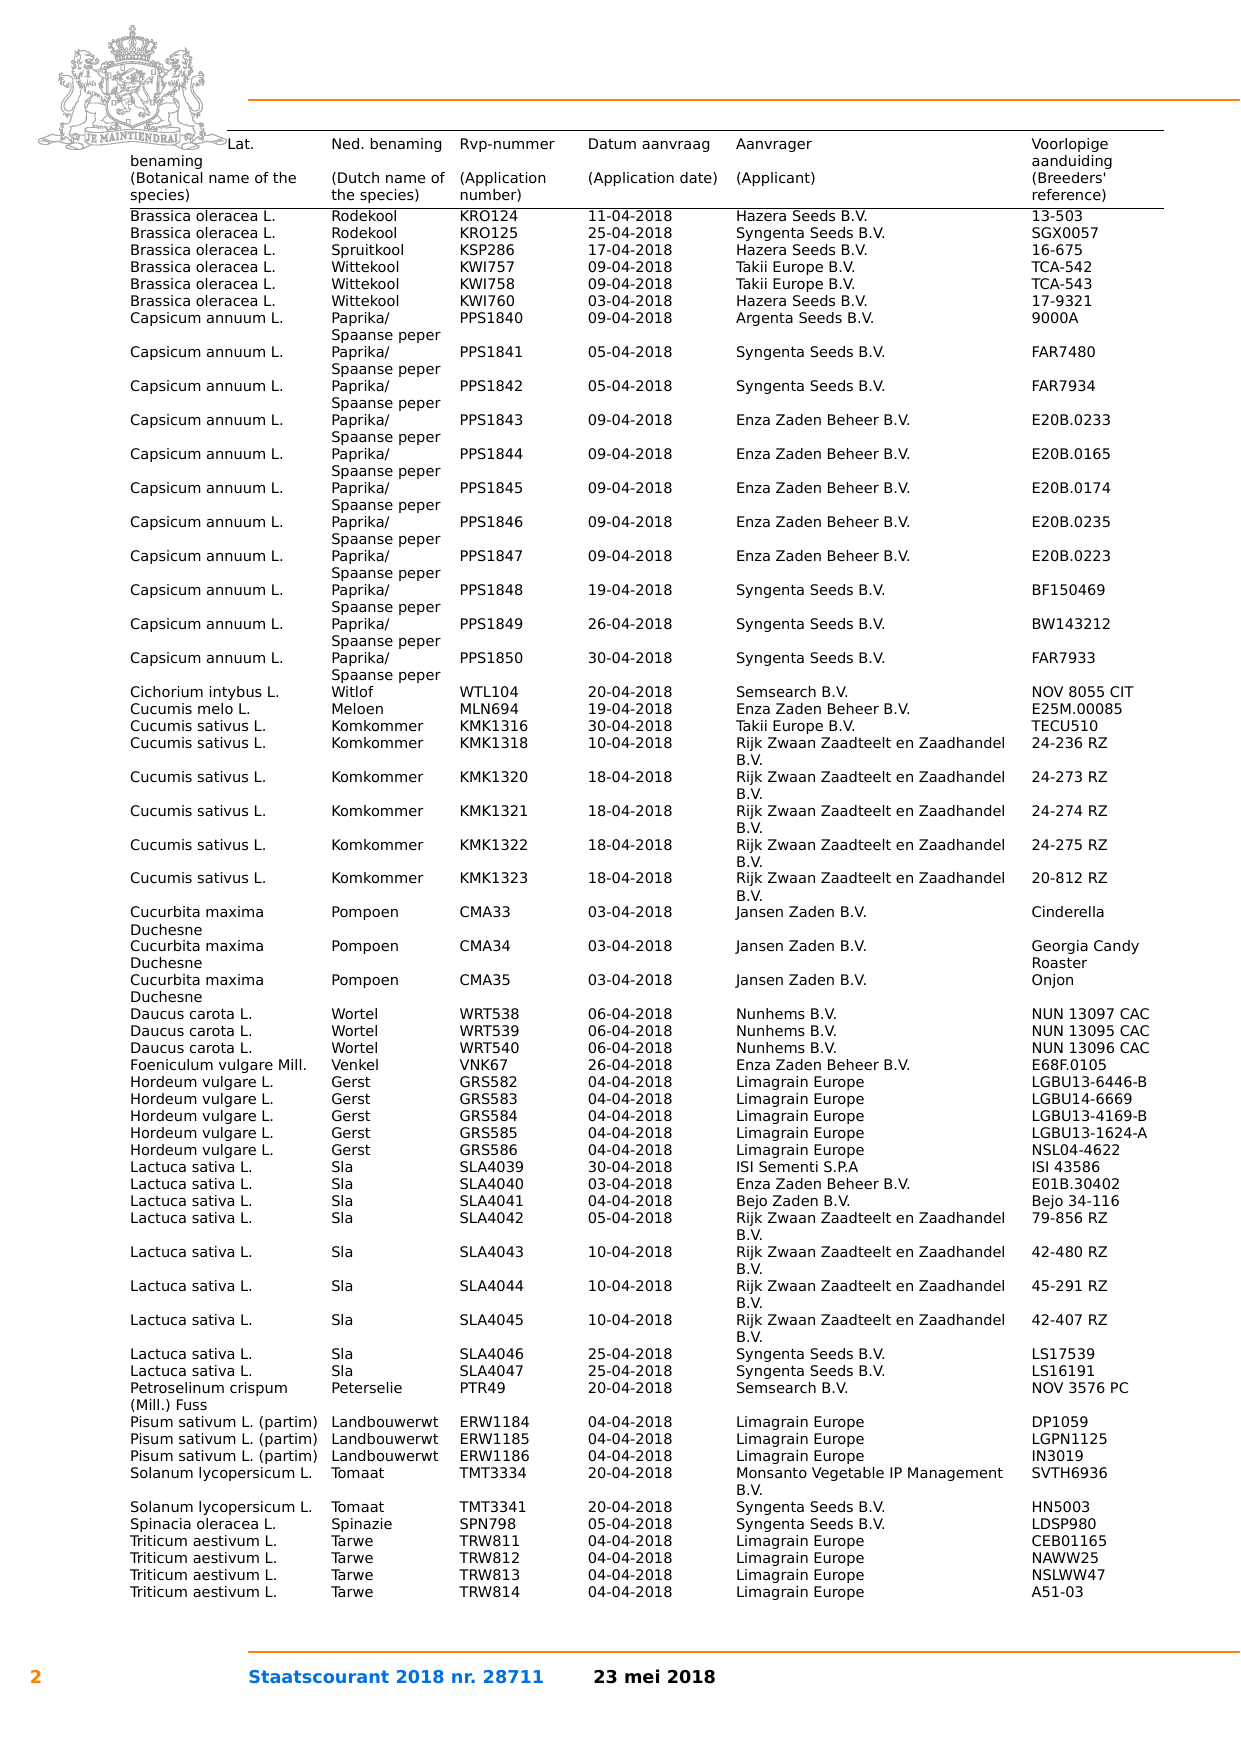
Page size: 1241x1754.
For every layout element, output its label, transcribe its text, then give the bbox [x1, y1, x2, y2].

table_cell Jansen Zaden B.V. [730, 972, 1026, 1006]
table_cell Syngenta Seeds B.V. [730, 225, 1026, 242]
table_cell 03-04-2018 [582, 938, 730, 972]
table_cell Paprika/Spaanse peper [325, 582, 453, 616]
table_cell Pompoen [325, 938, 453, 972]
table_cell Rijk Zwaan Zaadteelt en Zaadhandel B.V. [730, 1278, 1026, 1312]
table_cell Nunhems B.V. [730, 1006, 1026, 1023]
table_cell GRS582 [453, 1074, 582, 1091]
table_cell 26-04-2018 [582, 1057, 730, 1074]
table_cell SLA4044 [453, 1278, 582, 1312]
table_cell Paprika/Spaanse peper [325, 616, 453, 650]
table_cell SLA4045 [453, 1312, 582, 1346]
table_cell Lactuca sativa L. [130, 1363, 325, 1380]
table_cell Paprika/Spaanse peper [325, 548, 453, 582]
table_cell 04-04-2018 [582, 1431, 730, 1448]
table_cell 13-503 [1026, 209, 1163, 225]
table_cell CEB01165 [1026, 1533, 1163, 1549]
table_cell 20-04-2018 [582, 684, 730, 701]
table_cell 05-04-2018 [582, 1210, 730, 1244]
table_cell Pompoen [325, 972, 453, 1006]
table_cell Paprika/Spaanse peper [325, 650, 453, 684]
table_cell Rijk Zwaan Zaadteelt en Zaadhandel B.V. [730, 769, 1026, 802]
table_cell KRO125 [453, 225, 582, 242]
table_cell TRW813 [453, 1567, 582, 1583]
table_cell TRW811 [453, 1533, 582, 1549]
table_cell NSLWW47 [1026, 1567, 1163, 1583]
table_header Ned. benaming [325, 131, 453, 169]
table_cell 17-04-2018 [582, 242, 730, 259]
table_cell ISI 43586 [1026, 1159, 1163, 1176]
table_cell 18-04-2018 [582, 836, 730, 870]
table_cell (Applicant) [730, 170, 1026, 208]
table_cell Takii Europe B.V. [730, 276, 1026, 293]
table_cell Hordeum vulgare L. [130, 1074, 325, 1091]
table_cell Syngenta Seeds B.V. [730, 1499, 1026, 1516]
table_cell CMA34 [453, 938, 582, 972]
table_header Voorlopige aanduiding [1026, 131, 1163, 169]
table_cell Solanum lycopersicum L. [130, 1465, 325, 1499]
table_cell Sla [325, 1193, 453, 1210]
table_cell PPS1840 [453, 310, 582, 344]
table_header Datum aanvraag [582, 131, 730, 169]
table_cell 09-04-2018 [582, 259, 730, 276]
table_cell Paprika/Spaanse peper [325, 514, 453, 548]
table_cell 18-04-2018 [582, 769, 730, 802]
table_cell 19-04-2018 [582, 582, 730, 616]
table_cell Cucumis sativus L. [130, 735, 325, 768]
table_cell LDSP980 [1026, 1516, 1163, 1533]
table_cell Lactuca sativa L. [130, 1312, 325, 1346]
table_cell Gerst [325, 1091, 453, 1108]
table_cell Takii Europe B.V. [730, 259, 1026, 276]
table_cell Pompoen [325, 904, 453, 938]
table_cell Cinderella [1026, 904, 1163, 938]
table_cell Enza Zaden Beheer B.V. [730, 1057, 1026, 1074]
table_cell Capsicum annuum L. [130, 446, 325, 480]
table_cell (Dutch name of the species) [325, 170, 453, 208]
table_cell Wortel [325, 1006, 453, 1023]
table_cell KWI758 [453, 276, 582, 293]
table_cell Komkommer [325, 803, 453, 836]
table_cell Sla [325, 1278, 453, 1312]
table_cell 04-04-2018 [582, 1414, 730, 1431]
table_cell 04-04-2018 [582, 1091, 730, 1108]
table_cell Jansen Zaden B.V. [730, 938, 1026, 972]
table_cell 09-04-2018 [582, 446, 730, 480]
table_cell Triticum aestivum L. [130, 1533, 325, 1549]
table_cell LGPN1125 [1026, 1431, 1163, 1448]
table_cell Syngenta Seeds B.V. [730, 1516, 1026, 1533]
table_cell Pisum sativum L. (partim) [130, 1431, 325, 1448]
table_cell Rijk Zwaan Zaadteelt en Zaadhandel B.V. [730, 735, 1026, 768]
table_cell Peterselie [325, 1380, 453, 1414]
table_cell 04-04-2018 [582, 1074, 730, 1091]
table_cell Enza Zaden Beheer B.V. [730, 701, 1026, 718]
table_cell 30-04-2018 [582, 1159, 730, 1176]
table_cell Rijk Zwaan Zaadteelt en Zaadhandel B.V. [730, 803, 1026, 836]
table_cell Capsicum annuum L. [130, 582, 325, 616]
table_cell LS16191 [1026, 1363, 1163, 1380]
table_cell 11-04-2018 [582, 209, 730, 225]
table_cell 04-04-2018 [582, 1584, 730, 1601]
table_cell 25-04-2018 [582, 1363, 730, 1380]
table_cell PPS1850 [453, 650, 582, 684]
table_cell IN3019 [1026, 1448, 1163, 1465]
table_cell Limagrain Europe [730, 1142, 1026, 1159]
table_cell Wortel [325, 1023, 453, 1040]
table_cell 03-04-2018 [582, 1176, 730, 1193]
table_cell FAR7933 [1026, 650, 1163, 684]
table_cell 20-812 RZ [1026, 870, 1163, 904]
table_cell 24-275 RZ [1026, 836, 1163, 870]
table_cell 9000A [1026, 310, 1163, 344]
table_cell Cucurbita maxima Duchesne [130, 938, 325, 972]
table_cell E20B.0235 [1026, 514, 1163, 548]
table_cell Capsicum annuum L. [130, 548, 325, 582]
table_cell Cucurbita maxima Duchesne [130, 904, 325, 938]
table_cell ISI Sementi S.P.A [730, 1159, 1026, 1176]
picture [38, 25, 227, 150]
table_cell 05-04-2018 [582, 378, 730, 412]
table_cell TCA-542 [1026, 259, 1163, 276]
table_cell Capsicum annuum L. [130, 650, 325, 684]
table_cell WRT540 [453, 1040, 582, 1057]
table_cell PPS1845 [453, 480, 582, 514]
table_cell 18-04-2018 [582, 870, 730, 904]
table_cell A51-03 [1026, 1584, 1163, 1601]
table_cell Capsicum annuum L. [130, 514, 325, 548]
table_cell Limagrain Europe [730, 1448, 1026, 1465]
table_cell WRT538 [453, 1006, 582, 1023]
table_cell Cucumis sativus L. [130, 803, 325, 836]
table_cell SLA4039 [453, 1159, 582, 1176]
table_cell 24-274 RZ [1026, 803, 1163, 836]
table_cell 24-273 RZ [1026, 769, 1163, 802]
table_cell PPS1848 [453, 582, 582, 616]
table_cell Sla [325, 1176, 453, 1193]
table_cell Syngenta Seeds B.V. [730, 582, 1026, 616]
table_cell Lactuca sativa L. [130, 1210, 325, 1244]
table_cell Syngenta Seeds B.V. [730, 344, 1026, 378]
table_cell Sla [325, 1159, 453, 1176]
table_cell LGBU14-6669 [1026, 1091, 1163, 1108]
table_cell 42-480 RZ [1026, 1244, 1163, 1278]
table_cell E20B.0223 [1026, 548, 1163, 582]
table_cell Argenta Seeds B.V. [730, 310, 1026, 344]
table_cell Limagrain Europe [730, 1431, 1026, 1448]
table_cell Brassica oleracea L. [130, 276, 325, 293]
table_cell Enza Zaden Beheer B.V. [730, 548, 1026, 582]
table_cell Enza Zaden Beheer B.V. [730, 514, 1026, 548]
table_cell LGBU13-4169-B [1026, 1108, 1163, 1125]
table_cell Hazera Seeds B.V. [730, 242, 1026, 259]
table_cell Nunhems B.V. [730, 1023, 1026, 1040]
table_cell Tomaat [325, 1465, 453, 1499]
table_cell Limagrain Europe [730, 1567, 1026, 1583]
table_cell Daucus carota L. [130, 1006, 325, 1023]
table_cell SLA4042 [453, 1210, 582, 1244]
table_cell Triticum aestivum L. [130, 1584, 325, 1601]
table_cell Komkommer [325, 718, 453, 734]
table_cell 09-04-2018 [582, 548, 730, 582]
table_cell BW143212 [1026, 616, 1163, 650]
table_cell 09-04-2018 [582, 480, 730, 514]
table_cell SPN798 [453, 1516, 582, 1533]
table_cell Limagrain Europe [730, 1091, 1026, 1108]
table_cell 42-407 RZ [1026, 1312, 1163, 1346]
table_cell Pisum sativum L. (partim) [130, 1414, 325, 1431]
table_cell Tomaat [325, 1499, 453, 1516]
table_cell Enza Zaden Beheer B.V. [730, 480, 1026, 514]
table_cell E68F.0105 [1026, 1057, 1163, 1074]
table_cell 20-04-2018 [582, 1380, 730, 1414]
table_cell 24-236 RZ [1026, 735, 1163, 768]
table_cell Limagrain Europe [730, 1108, 1026, 1125]
table_cell SLA4043 [453, 1244, 582, 1278]
table_cell Gerst [325, 1074, 453, 1091]
table_cell SLA4047 [453, 1363, 582, 1380]
table_cell Paprika/Spaanse peper [325, 378, 453, 412]
table_cell Rijk Zwaan Zaadteelt en Zaadhandel B.V. [730, 836, 1026, 870]
table_cell 10-04-2018 [582, 735, 730, 768]
table_cell Capsicum annuum L. [130, 310, 325, 344]
table_cell ERW1184 [453, 1414, 582, 1431]
table_cell Limagrain Europe [730, 1074, 1026, 1091]
table_cell 25-04-2018 [582, 225, 730, 242]
table_cell 10-04-2018 [582, 1312, 730, 1346]
table_cell Hordeum vulgare L. [130, 1108, 325, 1125]
table_cell SLA4046 [453, 1346, 582, 1363]
table_cell MLN694 [453, 701, 582, 718]
table_cell Hazera Seeds B.V. [730, 209, 1026, 225]
table_cell PPS1844 [453, 446, 582, 480]
table_cell Bejo 34-116 [1026, 1193, 1163, 1210]
table_cell Solanum lycopersicum L. [130, 1499, 325, 1516]
table_cell Lactuca sativa L. [130, 1346, 325, 1363]
table_cell LS17539 [1026, 1346, 1163, 1363]
table_cell 04-04-2018 [582, 1533, 730, 1549]
table_cell Triticum aestivum L. [130, 1550, 325, 1567]
table_cell 25-04-2018 [582, 1346, 730, 1363]
table_cell E25M.00085 [1026, 701, 1163, 718]
table_cell LGBU13-6446-B [1026, 1074, 1163, 1091]
table_cell 09-04-2018 [582, 310, 730, 344]
table_cell Limagrain Europe [730, 1414, 1026, 1431]
table_cell DP1059 [1026, 1414, 1163, 1431]
table_cell KRO124 [453, 209, 582, 225]
table_cell Tarwe [325, 1550, 453, 1567]
table_cell PPS1849 [453, 616, 582, 650]
table_cell Brassica oleracea L. [130, 293, 325, 310]
table_cell Wortel [325, 1040, 453, 1057]
table_cell Paprika/Spaanse peper [325, 344, 453, 378]
table_cell Cucumis melo L. [130, 701, 325, 718]
table_cell 04-04-2018 [582, 1567, 730, 1583]
table_cell ERW1185 [453, 1431, 582, 1448]
table_cell (Breeders' reference) [1026, 170, 1163, 208]
table_cell Capsicum annuum L. [130, 480, 325, 514]
table_cell 16-675 [1026, 242, 1163, 259]
table_cell Foeniculum vulgare Mill. [130, 1057, 325, 1074]
table_cell Sla [325, 1312, 453, 1346]
table_cell Rijk Zwaan Zaadteelt en Zaadhandel B.V. [730, 870, 1026, 904]
table_cell Sla [325, 1244, 453, 1278]
table_cell Triticum aestivum L. [130, 1567, 325, 1583]
table_cell 05-04-2018 [582, 1516, 730, 1533]
table_cell Hordeum vulgare L. [130, 1142, 325, 1159]
table_cell Rijk Zwaan Zaadteelt en Zaadhandel B.V. [730, 1210, 1026, 1244]
table_cell Onjon [1026, 972, 1163, 1006]
table_cell Brassica oleracea L. [130, 259, 325, 276]
table_cell E20B.0233 [1026, 412, 1163, 446]
table_cell Syngenta Seeds B.V. [730, 1363, 1026, 1380]
table_cell SGX0057 [1026, 225, 1163, 242]
table_cell Capsicum annuum L. [130, 616, 325, 650]
table_cell TCA-543 [1026, 276, 1163, 293]
table_cell Cucumis sativus L. [130, 870, 325, 904]
table_cell Rijk Zwaan Zaadteelt en Zaadhandel B.V. [730, 1244, 1026, 1278]
table_cell PPS1843 [453, 412, 582, 446]
table_cell 18-04-2018 [582, 803, 730, 836]
table_cell (Botanical name of the species) [130, 170, 325, 208]
table_cell CMA35 [453, 972, 582, 1006]
table_cell KMK1321 [453, 803, 582, 836]
table_cell Gerst [325, 1108, 453, 1125]
table_cell FAR7480 [1026, 344, 1163, 378]
table_cell Komkommer [325, 870, 453, 904]
table_cell 19-04-2018 [582, 701, 730, 718]
table_cell PPS1842 [453, 378, 582, 412]
table_cell PPS1841 [453, 344, 582, 378]
table_cell E20B.0174 [1026, 480, 1163, 514]
table_cell Enza Zaden Beheer B.V. [730, 446, 1026, 480]
table_cell 30-04-2018 [582, 718, 730, 734]
table_cell 04-04-2018 [582, 1125, 730, 1142]
table_cell Brassica oleracea L. [130, 242, 325, 259]
table_cell TRW812 [453, 1550, 582, 1567]
table_cell VNK67 [453, 1057, 582, 1074]
table_cell 45-291 RZ [1026, 1278, 1163, 1312]
table_cell Tarwe [325, 1533, 453, 1549]
table_cell 09-04-2018 [582, 276, 730, 293]
table_cell Paprika/Spaanse peper [325, 480, 453, 514]
table_cell Capsicum annuum L. [130, 412, 325, 446]
table_cell Gerst [325, 1142, 453, 1159]
table_cell Meloen [325, 701, 453, 718]
table_cell NUN 13097 CAC [1026, 1006, 1163, 1023]
table_cell Hazera Seeds B.V. [730, 293, 1026, 310]
table_cell KMK1316 [453, 718, 582, 734]
table_cell KSP286 [453, 242, 582, 259]
table_cell 06-04-2018 [582, 1040, 730, 1057]
table_cell 04-04-2018 [582, 1448, 730, 1465]
table_cell 10-04-2018 [582, 1278, 730, 1312]
table_cell Tarwe [325, 1584, 453, 1601]
table_cell Gerst [325, 1125, 453, 1142]
table_cell 09-04-2018 [582, 514, 730, 548]
table_cell TMT3341 [453, 1499, 582, 1516]
table_cell Lactuca sativa L. [130, 1244, 325, 1278]
table_cell 04-04-2018 [582, 1108, 730, 1125]
table_cell 03-04-2018 [582, 972, 730, 1006]
table_cell PTR49 [453, 1380, 582, 1414]
table_cell 03-04-2018 [582, 904, 730, 938]
table_cell HN5003 [1026, 1499, 1163, 1516]
table_cell 20-04-2018 [582, 1499, 730, 1516]
table_cell Rodekool [325, 225, 453, 242]
table_cell NUN 13096 CAC [1026, 1040, 1163, 1057]
table_cell 10-04-2018 [582, 1244, 730, 1278]
table_cell 30-04-2018 [582, 650, 730, 684]
table_cell 05-04-2018 [582, 344, 730, 378]
table_cell Syngenta Seeds B.V. [730, 1346, 1026, 1363]
table_cell 17-9321 [1026, 293, 1163, 310]
table_cell Cucurbita maxima Duchesne [130, 972, 325, 1006]
table_cell Limagrain Europe [730, 1584, 1026, 1601]
table_cell (Application number) [453, 170, 582, 208]
table_cell GRS586 [453, 1142, 582, 1159]
table_cell Enza Zaden Beheer B.V. [730, 412, 1026, 446]
table_cell Brassica oleracea L. [130, 209, 325, 225]
table_cell Komkommer [325, 735, 453, 768]
table_cell Jansen Zaden B.V. [730, 904, 1026, 938]
table_header Rvp-nummer [453, 131, 582, 169]
table_cell Limagrain Europe [730, 1533, 1026, 1549]
table_cell SVTH6936 [1026, 1465, 1163, 1499]
table_cell Paprika/Spaanse peper [325, 446, 453, 480]
table_cell Wittekool [325, 276, 453, 293]
table_cell Rodekool [325, 209, 453, 225]
table_cell (Application date) [582, 170, 730, 208]
table_cell Lactuca sativa L. [130, 1159, 325, 1176]
table_cell Hordeum vulgare L. [130, 1091, 325, 1108]
table_cell 26-04-2018 [582, 616, 730, 650]
table_cell Cucumis sativus L. [130, 718, 325, 734]
table_cell 79-856 RZ [1026, 1210, 1163, 1244]
table_cell 04-04-2018 [582, 1550, 730, 1567]
table_cell LGBU13-1624-A [1026, 1125, 1163, 1142]
table_cell 20-04-2018 [582, 1465, 730, 1499]
table_cell KMK1322 [453, 836, 582, 870]
table_cell Bejo Zaden B.V. [730, 1193, 1026, 1210]
table_cell FAR7934 [1026, 378, 1163, 412]
table_cell Venkel [325, 1057, 453, 1074]
table_cell E01B.30402 [1026, 1176, 1163, 1193]
table_cell Landbouwerwt [325, 1431, 453, 1448]
table_cell Sla [325, 1346, 453, 1363]
table_cell Paprika/Spaanse peper [325, 412, 453, 446]
table_header Lat. benaming [130, 131, 325, 169]
table_cell NSL04-4622 [1026, 1142, 1163, 1159]
table_cell Capsicum annuum L. [130, 344, 325, 378]
table_cell NUN 13095 CAC [1026, 1023, 1163, 1040]
table_cell WTL104 [453, 684, 582, 701]
table_cell Sla [325, 1363, 453, 1380]
table_cell PPS1846 [453, 514, 582, 548]
table_cell KMK1323 [453, 870, 582, 904]
table_cell TECU510 [1026, 718, 1163, 734]
table_cell NOV 8055 CIT [1026, 684, 1163, 701]
table_cell TRW814 [453, 1584, 582, 1601]
table_cell Nunhems B.V. [730, 1040, 1026, 1057]
table_cell Wittekool [325, 259, 453, 276]
table_cell NAWW25 [1026, 1550, 1163, 1567]
table_cell SLA4041 [453, 1193, 582, 1210]
table_cell GRS584 [453, 1108, 582, 1125]
table_cell Daucus carota L. [130, 1023, 325, 1040]
table_cell GRS583 [453, 1091, 582, 1108]
table_cell Lactuca sativa L. [130, 1193, 325, 1210]
table_cell 03-04-2018 [582, 293, 730, 310]
table_header Aanvrager [730, 131, 1026, 169]
table_cell 06-04-2018 [582, 1006, 730, 1023]
table_cell Sla [325, 1210, 453, 1244]
table_cell Petroselinum crispum (Mill.) Fuss [130, 1380, 325, 1414]
table_cell Limagrain Europe [730, 1125, 1026, 1142]
table_cell Lactuca sativa L. [130, 1176, 325, 1193]
table_cell Cichorium intybus L. [130, 684, 325, 701]
table_cell TMT3334 [453, 1465, 582, 1499]
table_cell WRT539 [453, 1023, 582, 1040]
table_cell Landbouwerwt [325, 1448, 453, 1465]
table_cell Syngenta Seeds B.V. [730, 616, 1026, 650]
table_cell GRS585 [453, 1125, 582, 1142]
table_cell Capsicum annuum L. [130, 378, 325, 412]
table_cell Lactuca sativa L. [130, 1278, 325, 1312]
table_cell Witlof [325, 684, 453, 701]
table_cell Cucumis sativus L. [130, 769, 325, 802]
table_cell E20B.0165 [1026, 446, 1163, 480]
table_cell Rijk Zwaan Zaadteelt en Zaadhandel B.V. [730, 1312, 1026, 1346]
table_cell Cucumis sativus L. [130, 836, 325, 870]
table_cell PPS1847 [453, 548, 582, 582]
table_cell 04-04-2018 [582, 1142, 730, 1159]
table_cell NOV 3576 PC [1026, 1380, 1163, 1414]
table_cell Enza Zaden Beheer B.V. [730, 1176, 1026, 1193]
table_cell Syngenta Seeds B.V. [730, 378, 1026, 412]
table_cell Daucus carota L. [130, 1040, 325, 1057]
table_cell Tarwe [325, 1567, 453, 1583]
table_cell CMA33 [453, 904, 582, 938]
table_cell Semsearch B.V. [730, 684, 1026, 701]
table_cell Syngenta Seeds B.V. [730, 650, 1026, 684]
table_cell 09-04-2018 [582, 412, 730, 446]
table_cell Wittekool [325, 293, 453, 310]
table_cell Brassica oleracea L. [130, 225, 325, 242]
table_cell Georgia Candy Roaster [1026, 938, 1163, 972]
table_cell Takii Europe B.V. [730, 718, 1026, 734]
table_cell 04-04-2018 [582, 1193, 730, 1210]
table_cell Hordeum vulgare L. [130, 1125, 325, 1142]
table_cell Komkommer [325, 769, 453, 802]
table_cell KWI760 [453, 293, 582, 310]
table_cell SLA4040 [453, 1176, 582, 1193]
table_cell 06-04-2018 [582, 1023, 730, 1040]
table_cell Komkommer [325, 836, 453, 870]
table_cell ERW1186 [453, 1448, 582, 1465]
table_cell Landbouwerwt [325, 1414, 453, 1431]
table_cell Spinazie [325, 1516, 453, 1533]
table_cell Spruitkool [325, 242, 453, 259]
table_cell Monsanto Vegetable IP Management B.V. [730, 1465, 1026, 1499]
table_cell KMK1320 [453, 769, 582, 802]
table_cell Pisum sativum L. (partim) [130, 1448, 325, 1465]
table_cell BF150469 [1026, 582, 1163, 616]
table_cell KWI757 [453, 259, 582, 276]
table_cell Semsearch B.V. [730, 1380, 1026, 1414]
table_cell Paprika/Spaanse peper [325, 310, 453, 344]
table_cell Spinacia oleracea L. [130, 1516, 325, 1533]
table_cell KMK1318 [453, 735, 582, 768]
table_cell Limagrain Europe [730, 1550, 1026, 1567]
